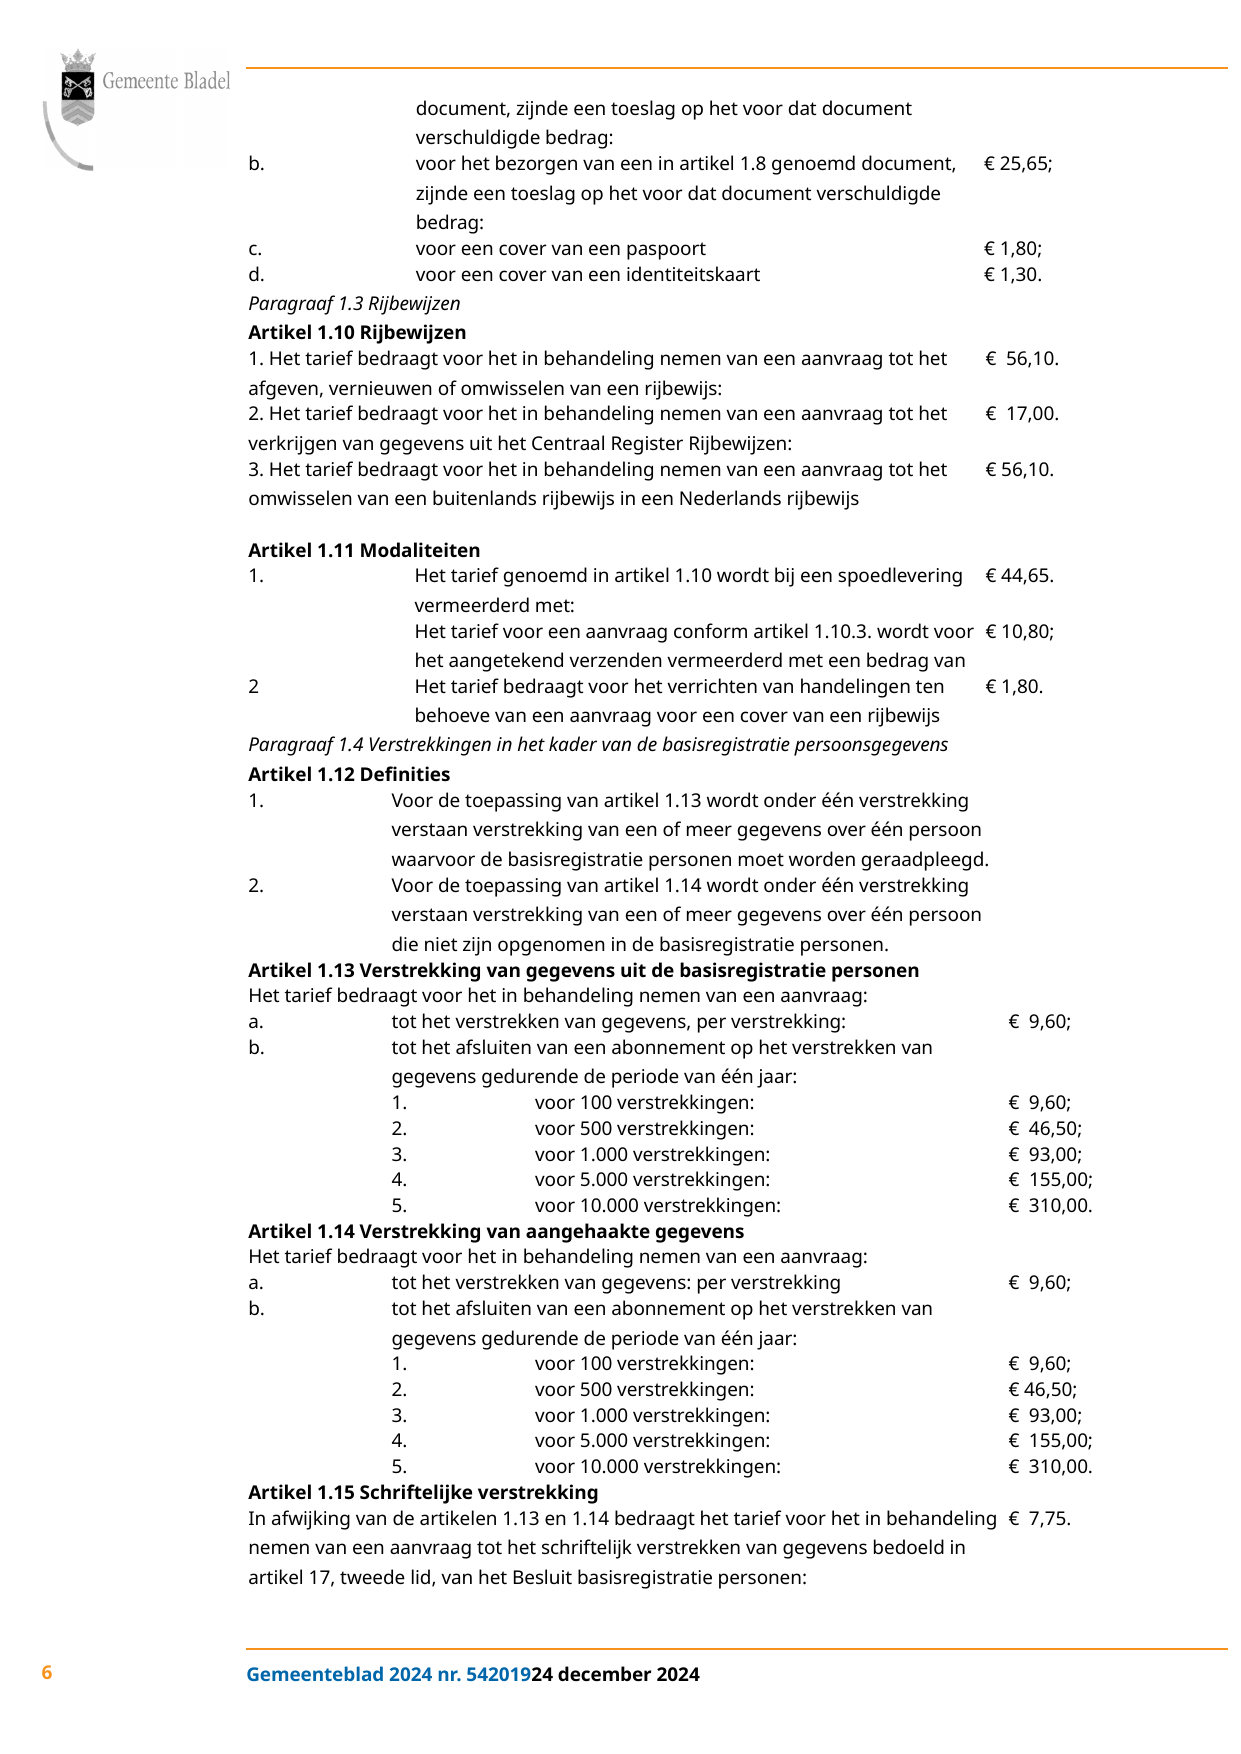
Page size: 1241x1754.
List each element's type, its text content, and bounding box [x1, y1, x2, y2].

table_cell € 93,00; [1008, 1402, 1152, 1428]
table_cell [985, 537, 1152, 562]
table_cell € 56,10. [985, 456, 1152, 511]
table_cell voor 1.000 verstrekkingen: [535, 1141, 1008, 1167]
table_cell 5. [391, 1192, 535, 1218]
table_cell [1008, 787, 1152, 872]
table_cell tot het afsluiten van een abonnement op het verstrekken van gegevens gedurende de periode van één jaar: [391, 1295, 1008, 1351]
table_cell 1. [391, 1089, 535, 1115]
table_cell 1. [248, 563, 414, 618]
table_cell 1. [248, 787, 391, 872]
table_cell [1008, 957, 1152, 983]
table_cell In afwijking van de artikelen 1.13 en 1.14 bedraagt het tarief voor het in behandeling nemen van een aanvraag tot het schriftelijk verstrekken van gegevens bedoeld in artikel 17, tweede lid, van het Besluit basisregistratie personen: [248, 1505, 1008, 1590]
table_cell voor 100 verstrekkingen: [535, 1089, 1008, 1115]
table_cell [248, 1351, 391, 1376]
table_cell € 44,65. [985, 563, 1152, 618]
table_cell € 46,50; [1008, 1115, 1152, 1141]
table_cell Artikel 1.15 Schriftelijke verstrekking [248, 1479, 1008, 1505]
table_cell [1008, 872, 1152, 957]
table_cell 3. [391, 1402, 535, 1428]
table_cell 2. Het tarief bedraagt voor het in behandeling nemen van een aanvraag tot het verkrijgen van gegevens uit het Centraal Register Rijbewijzen: [248, 400, 985, 456]
table_cell voor 5.000 verstrekkingen: [535, 1428, 1008, 1453]
table_cell [248, 1402, 391, 1428]
table_cell [1008, 983, 1152, 1008]
table_cell voor 500 verstrekkingen: [535, 1115, 1008, 1141]
table_cell [248, 1376, 391, 1402]
table_cell [248, 1141, 391, 1167]
table_cell tot het verstrekken van gegevens: per verstrekking [391, 1270, 1008, 1295]
table_cell € 9,60; [1008, 1089, 1152, 1115]
table_cell b. [248, 150, 416, 235]
table_cell [1008, 1479, 1152, 1505]
table_cell € 7,75. [1008, 1505, 1152, 1590]
table_cell Artikel 1.13 Verstrekking van gegevens uit de basisregistratie personen [248, 957, 1008, 983]
table_cell tot het verstrekken van gegevens, per verstrekking: [391, 1008, 1008, 1034]
table_cell € 1,80; [984, 235, 1152, 261]
table_cell voor een cover van een paspoort [416, 235, 984, 261]
table_cell € 56,10. [985, 345, 1152, 400]
table_header [985, 319, 1152, 345]
table_cell voor een cover van een identiteitskaart [416, 261, 984, 286]
table_cell d. [248, 261, 416, 286]
table_cell [1008, 1034, 1152, 1089]
table_cell € 9,60; [1008, 1351, 1152, 1376]
table_cell [1008, 1218, 1152, 1244]
table_cell € 9,60; [1008, 1270, 1152, 1295]
table_header Artikel 1.12 Definities [248, 761, 1008, 787]
table_cell 2 [248, 673, 414, 728]
table_cell [248, 1428, 391, 1453]
table_header Artikel 1.10 Rijbewijzen [248, 319, 985, 345]
table_cell Voor de toepassing van artikel 1.13 wordt onder één verstrekking verstaan verstrekking van een of meer gegevens over één persoon waarvoor de basisregistratie personen moet worden geraadpleegd. [391, 787, 1008, 872]
table_cell document, zijnde een toeslag op het voor dat document verschuldigde bedrag: [416, 95, 984, 150]
text Paragraaf 1.4 Verstrekkingen in het kader van de basisregistratie persoonsgegevens [248, 732, 1152, 757]
table_cell [248, 618, 414, 673]
table_cell voor 10.000 verstrekkingen: [535, 1454, 1008, 1479]
table_cell [248, 1192, 391, 1218]
table_cell a. [248, 1270, 391, 1295]
table_cell 3. Het tarief bedraagt voor het in behandeling nemen van een aanvraag tot het omwisselen van een buitenlands rijbewijs in een Nederlands rijbewijs [248, 456, 985, 511]
table_cell € 10,80; [985, 618, 1152, 673]
table_cell b. [248, 1295, 391, 1351]
table_cell € 1,30. [984, 261, 1152, 286]
table_cell voor 100 verstrekkingen: [535, 1351, 1008, 1376]
table_header [1008, 761, 1152, 787]
table_cell 4. [391, 1167, 535, 1192]
text Paragraaf 1.3 Rijbewijzen [248, 290, 1152, 315]
table_cell [1008, 1295, 1152, 1351]
table_cell € 155,00; [1008, 1167, 1152, 1192]
table_cell Het tarief bedraagt voor het verrichten van handelingen ten behoeve van een aanvraag voor een cover van een rijbewijs [414, 673, 985, 728]
table_cell voor 10.000 verstrekkingen: [535, 1192, 1008, 1218]
table_cell € 25,65; [984, 150, 1152, 235]
table_cell € 93,00; [1008, 1141, 1152, 1167]
table_cell € 46,50; [1008, 1376, 1152, 1402]
table_cell [248, 95, 416, 150]
table_cell voor 500 verstrekkingen: [535, 1376, 1008, 1402]
table_cell € 1,80. [985, 673, 1152, 728]
table_cell Voor de toepassing van artikel 1.14 wordt onder één verstrekking verstaan verstrekking van een of meer gegevens over één persoon die niet zijn opgenomen in de basisregistratie personen. [391, 872, 1008, 957]
table_cell 5. [391, 1454, 535, 1479]
table_cell [1008, 1244, 1152, 1269]
table_cell 2. [391, 1115, 535, 1141]
table_cell [248, 1089, 391, 1115]
table_cell [248, 511, 985, 537]
table_cell tot het afsluiten van een abonnement op het verstrekken van gegevens gedurende de periode van één jaar: [391, 1034, 1008, 1089]
table_cell [248, 1115, 391, 1141]
table_cell Artikel 1.14 Verstrekking van aangehaakte gegevens [248, 1218, 1008, 1244]
table_cell [248, 1454, 391, 1479]
table_cell € 17,00. [985, 400, 1152, 456]
table_cell Het tarief bedraagt voor het in behandeling nemen van een aanvraag: [248, 983, 1008, 1008]
table_cell 1. Het tarief bedraagt voor het in behandeling nemen van een aanvraag tot het afgeven, vernieuwen of omwisselen van een rijbewijs: [248, 345, 985, 400]
table_cell Artikel 1.11 Modaliteiten [248, 537, 985, 562]
table_cell voor 1.000 verstrekkingen: [535, 1402, 1008, 1428]
picture [41, 47, 231, 172]
table_cell Het tarief bedraagt voor het in behandeling nemen van een aanvraag: [248, 1244, 1008, 1269]
table_cell € 9,60; [1008, 1008, 1152, 1034]
table_cell € 310,00. [1008, 1192, 1152, 1218]
table_cell c. [248, 235, 416, 261]
table_cell 4. [391, 1428, 535, 1453]
table_cell voor het bezorgen van een in artikel 1.8 genoemd document, zijnde een toeslag op het voor dat document verschuldigde bedrag: [416, 150, 984, 235]
table_cell Het tarief genoemd in artikel 1.10 wordt bij een spoedlevering vermeerderd met: [414, 563, 985, 618]
table_cell [248, 1167, 391, 1192]
table_cell voor 5.000 verstrekkingen: [535, 1167, 1008, 1192]
table_cell 3. [391, 1141, 535, 1167]
table_cell Het tarief voor een aanvraag conform artikel 1.10.3. wordt voor het aangetekend verzenden vermeerderd met een bedrag van [414, 618, 985, 673]
table_cell 2. [391, 1376, 535, 1402]
table_cell 2. [248, 872, 391, 957]
table_cell 1. [391, 1351, 535, 1376]
table_cell b. [248, 1034, 391, 1089]
table_cell € 310,00. [1008, 1454, 1152, 1479]
table_cell [984, 95, 1152, 150]
table_cell [985, 511, 1152, 537]
table_cell a. [248, 1008, 391, 1034]
table_cell € 155,00; [1008, 1428, 1152, 1453]
